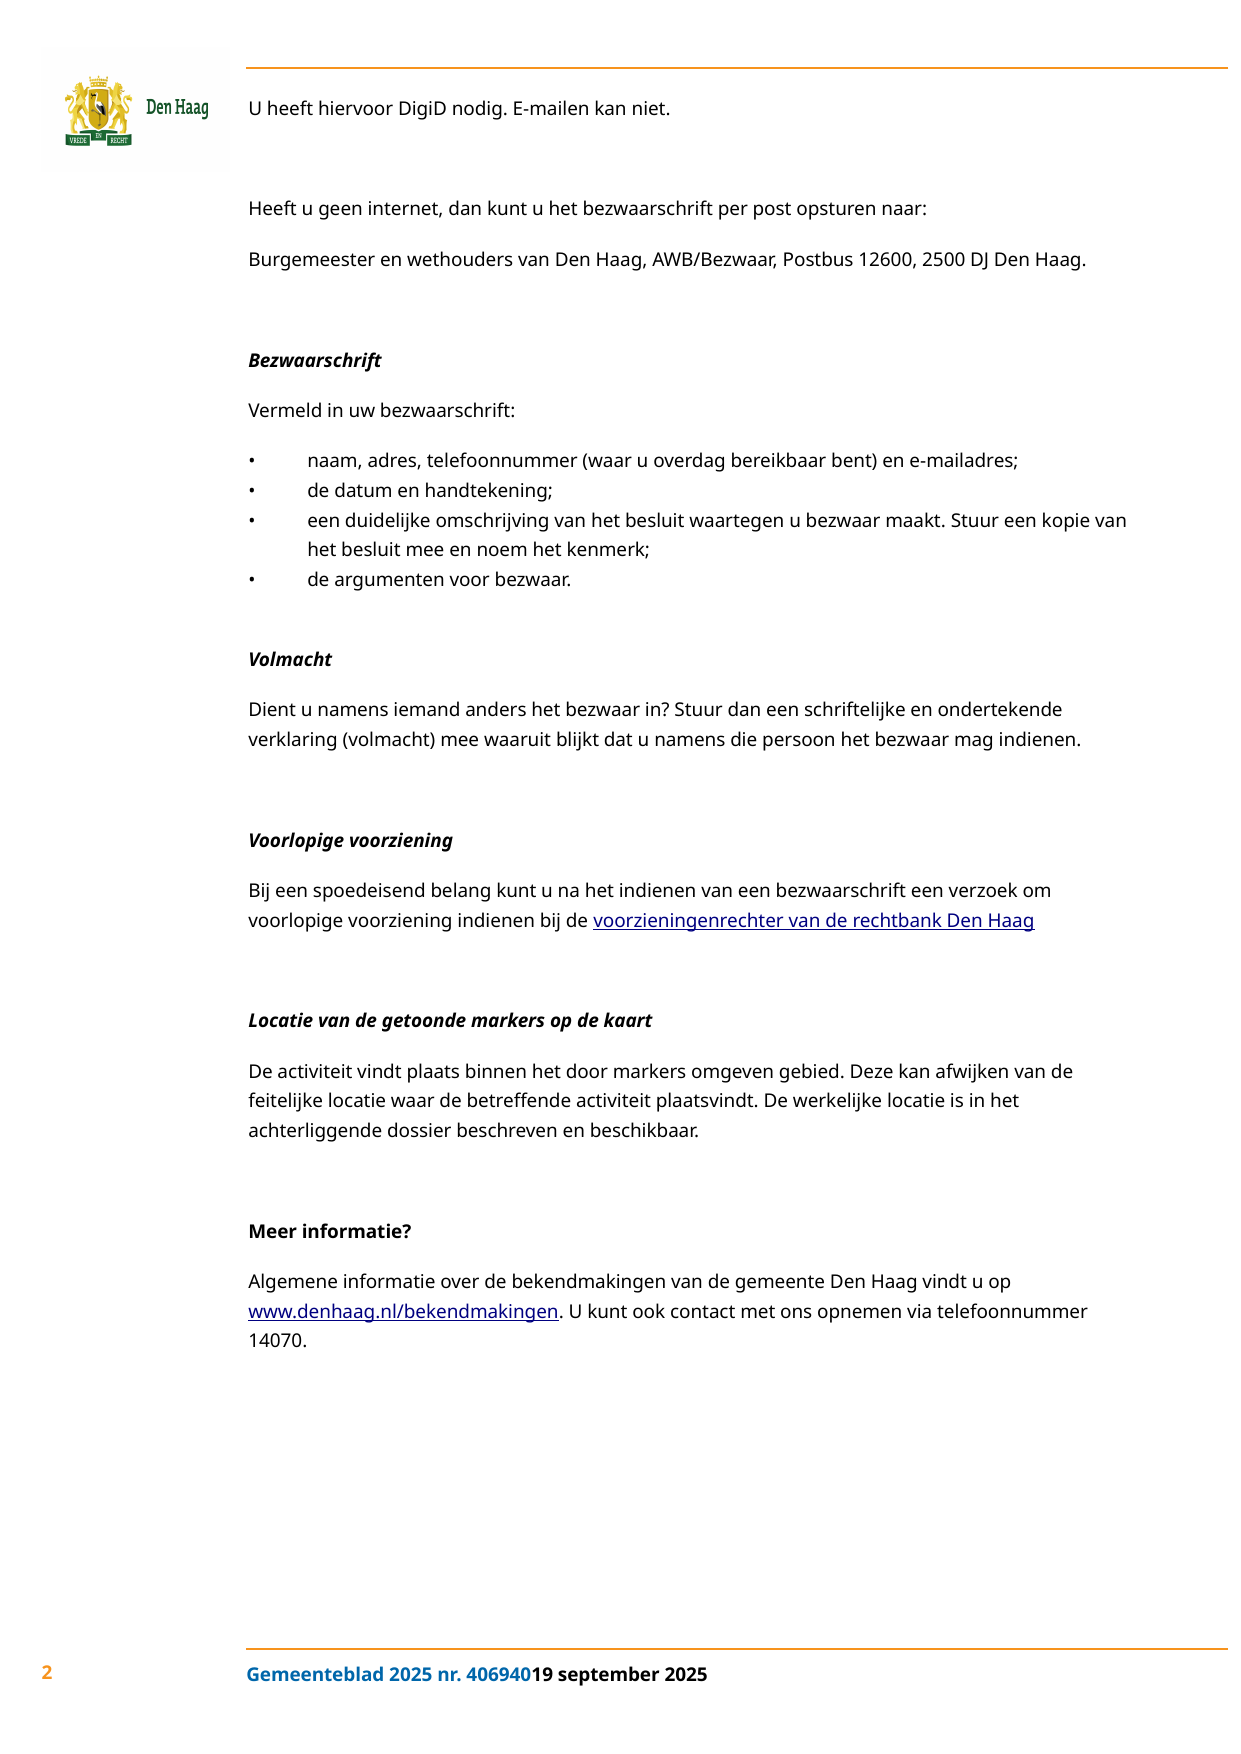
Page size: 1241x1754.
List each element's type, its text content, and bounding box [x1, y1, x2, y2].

text Heeft u geen internet, dan kunt u het bezwaarschrift per post opsturen naar: [248, 196, 1152, 221]
picture [41, 47, 231, 172]
text Locatie van de getoonde markers op de kaart [248, 1008, 1152, 1033]
text Meer informatie? [248, 1218, 1152, 1244]
text Voorlopige voorziening [248, 827, 1152, 853]
text Vermeld in uw bezwaarschrift: [248, 397, 1152, 423]
text Burgemeester en wethouders van Den Haag, AWB/Bezwaar, Postbus 12600, 2500 DJ Den Haag. [248, 246, 1152, 272]
text De activiteit vindt plaats binnen het door markers omgeven gebied. Deze kan afwijken van de feitelijke locatie waar de betreffende activiteit plaatsvindt. De werkelijke locatie is in het achterliggende dossier beschreven en beschikbaar. [248, 1058, 1152, 1143]
list naam, adres, telefoonnummer (waar u overdag bereikbaar bent) en e-mailadres; [248, 448, 1152, 473]
text Algemene informatie over de bekendmakingen van de gemeente Den Haag vindt u op www.denhaag.nl/bekendmakingen. U kunt ook contact met ons opnemen via telefoonnummer 14070. [248, 1268, 1152, 1353]
text U heeft hiervoor DigiD nodig. E-mailen kan niet. [248, 95, 1152, 121]
text Bezwaarschrift [248, 347, 1152, 373]
list een duidelijke omschrijving van het besluit waartegen u bezwaar maakt. Stuur een kopie van het besluit mee en noem het kenmerk; [248, 507, 1152, 562]
list de argumenten voor bezwaar. [248, 566, 1152, 592]
text Bij een spoedeisend belang kunt u na het indienen van een bezwaarschrift een verzoek om voorlopige voorziening indienen bij de voorzieningenrechter van de rechtbank Den Haag [248, 877, 1152, 933]
text Volmacht [248, 646, 1152, 672]
list de datum en handtekening; [248, 477, 1152, 503]
text Dient u namens iemand anders het bezwaar in? Stuur dan een schriftelijke en ondertekende verklaring (volmacht) mee waaruit blijkt dat u namens die persoon het bezwaar mag indienen. [248, 696, 1152, 752]
